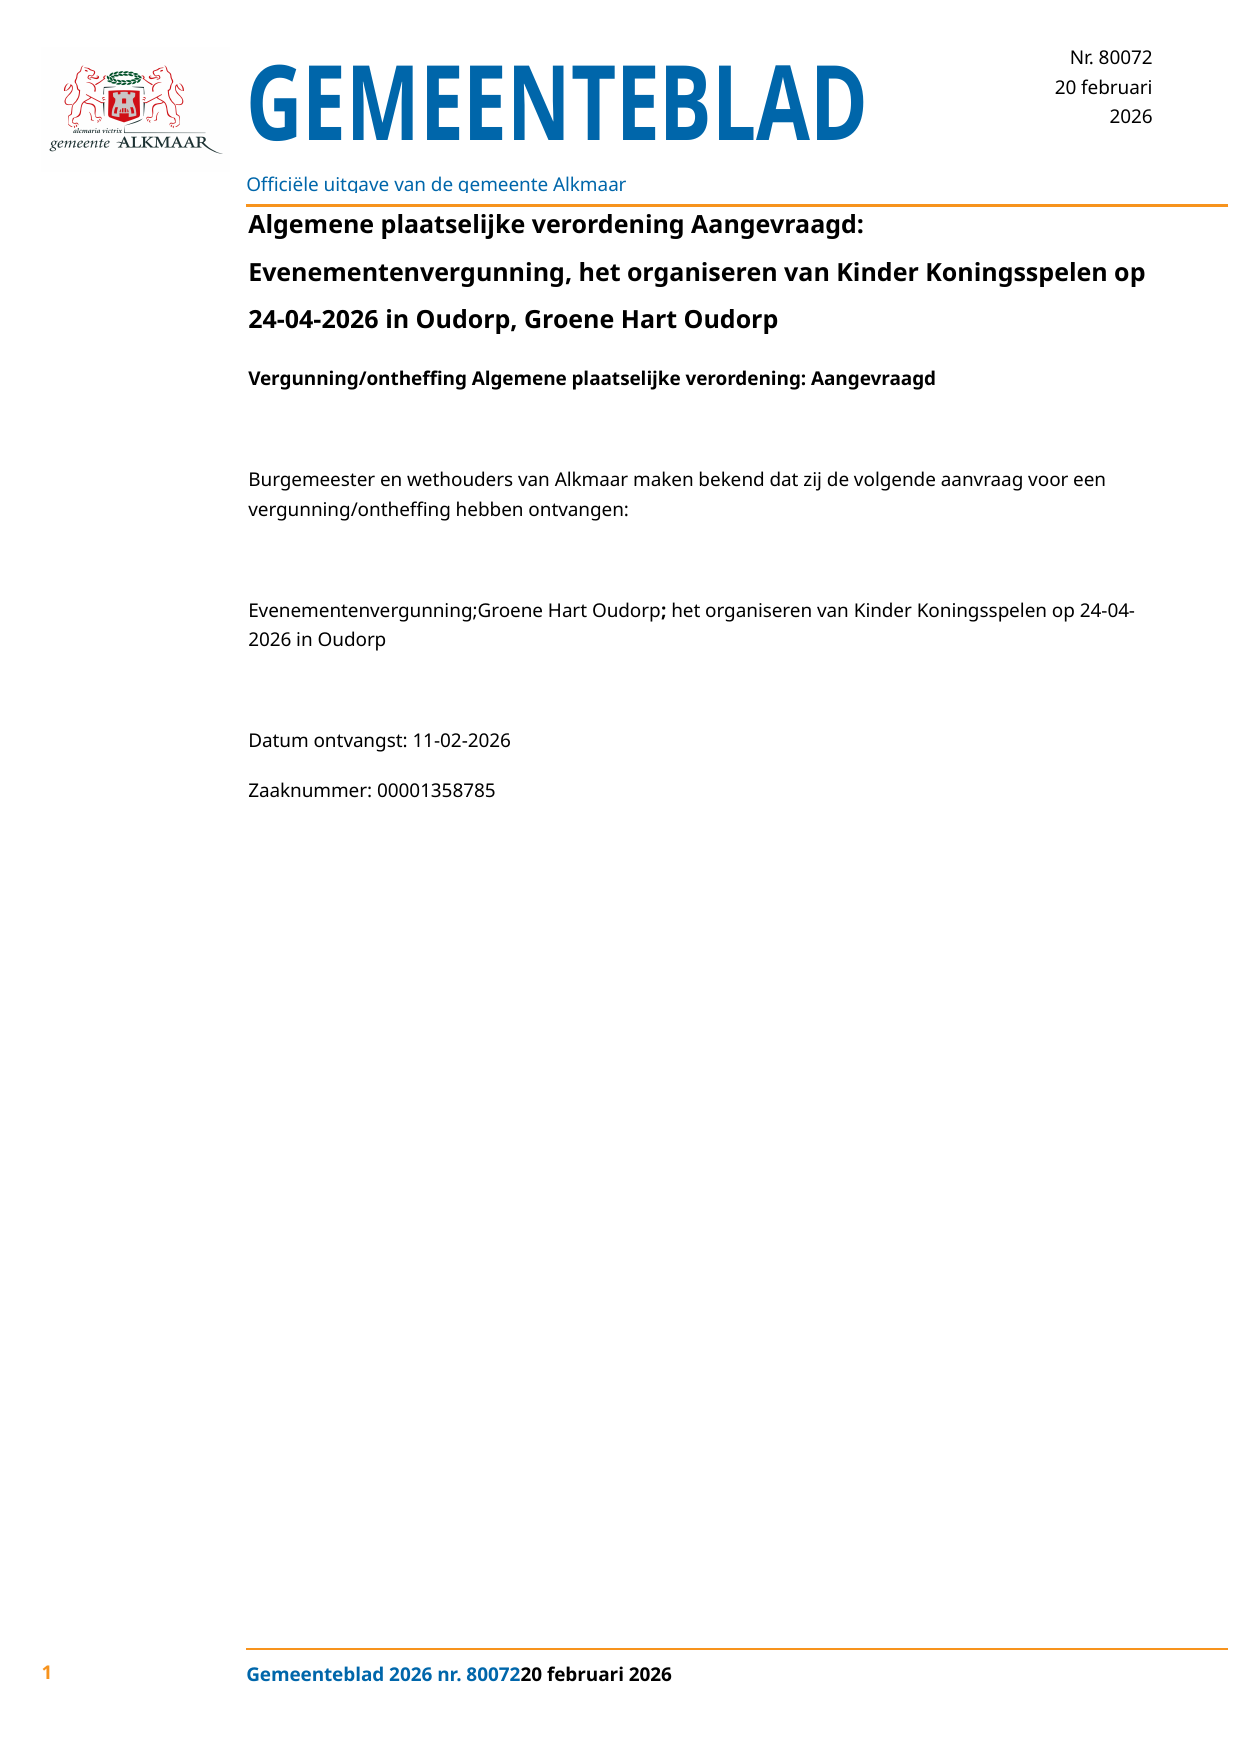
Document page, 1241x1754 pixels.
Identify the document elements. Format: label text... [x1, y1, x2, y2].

text Zaaknummer: 00001358785 [248, 778, 1152, 803]
text Evenementenvergunning;Groene Hart Oudorp; het organiseren van Kinder Koningsspelen op 24-04-2026 in Oudorp [248, 597, 1152, 652]
text Algemene plaatselijke verordening Aangevraagd: Evenementenvergunning, het organiseren van Kinder Koningsspelen op 24-04-2026 in Oudorp, Groene Hart Oudorp [248, 207, 1152, 336]
text Vergunning/ontheffing Algemene plaatselijke verordening: Aangevraagd [248, 366, 1152, 391]
text Burgemeester en wethouders van Alkmaar maken bekend dat zij de volgende aanvraag voor een vergunning/ontheffing hebben ontvangen: [248, 466, 1152, 522]
picture [41, 47, 231, 172]
text Datum ontvangst: 11-02-2026 [248, 727, 1152, 753]
